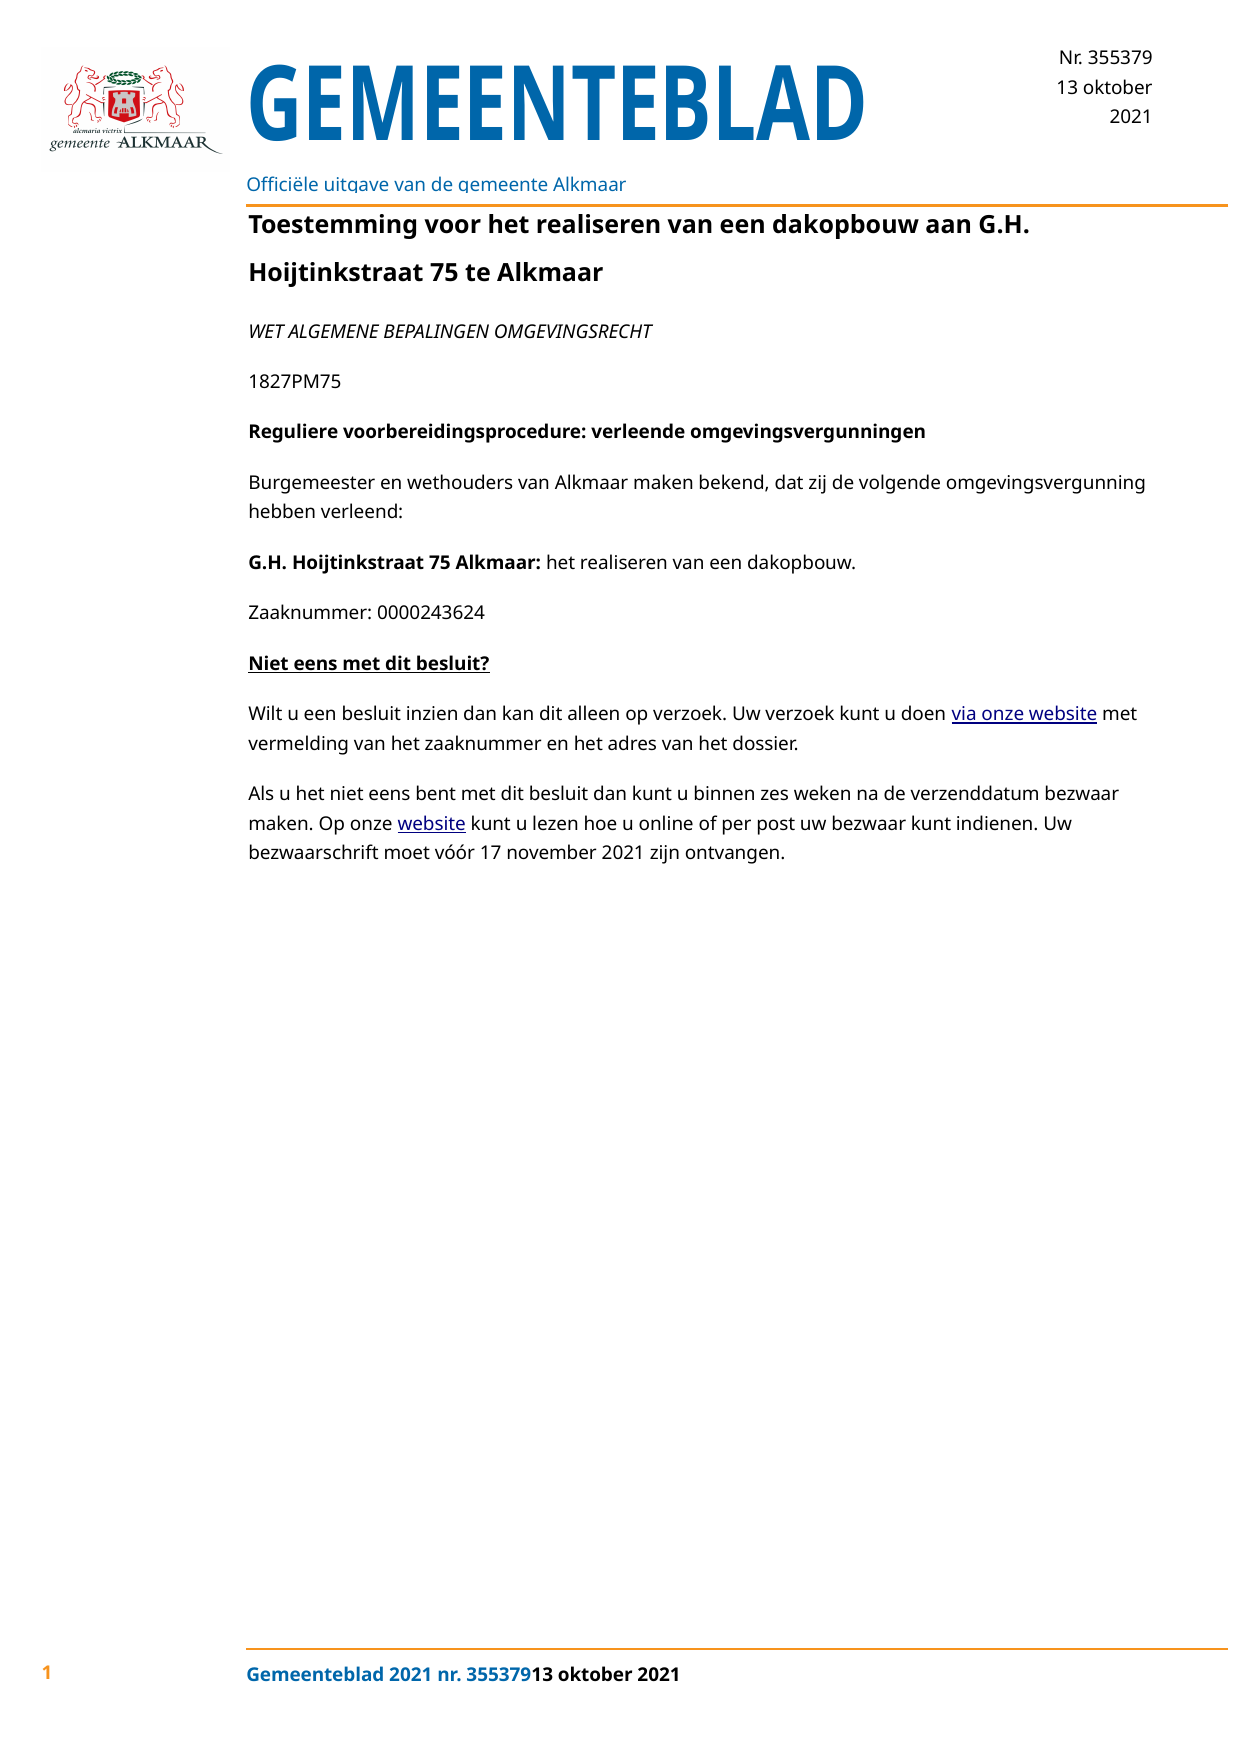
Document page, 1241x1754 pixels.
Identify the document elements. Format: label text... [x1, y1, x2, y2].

text WET ALGEMENE BEPALINGEN OMGEVINGSRECHT [248, 318, 1152, 344]
text Als u het niet eens bent met dit besluit dan kunt u binnen zes weken na de verzenddatum bezwaar maken. Op onze website kunt u lezen hoe u online of per post uw bezwaar kunt indienen. Uw bezwaarschrift moet vóór 17 november 2021 zijn ontvangen. [248, 780, 1152, 865]
text Zaaknummer: 0000243624 [248, 599, 1152, 625]
text G.H. Hoijtinkstraat 75 Alkmaar: het realiseren van een dakopbouw. [248, 549, 1152, 575]
picture [41, 47, 231, 172]
text Niet eens met dit besluit? [248, 650, 1152, 676]
text Toestemming voor het realiseren van een dakopbouw aan G.H. Hoijtinkstraat 75 te Alkmaar [248, 207, 1152, 288]
text Wilt u een besluit inzien dan kan dit alleen op verzoek. Uw verzoek kunt u doen via onze website met vermelding van het zaaknummer en het adres van het dossier. [248, 700, 1152, 756]
text 1827PM75 [248, 368, 1152, 394]
text Reguliere voorbereidingsprocedure: verleende omgevingsvergunningen [248, 419, 1152, 444]
text Burgemeester en wethouders van Alkmaar maken bekend, dat zij de volgende omgevingsvergunning hebben verleend: [248, 469, 1152, 524]
